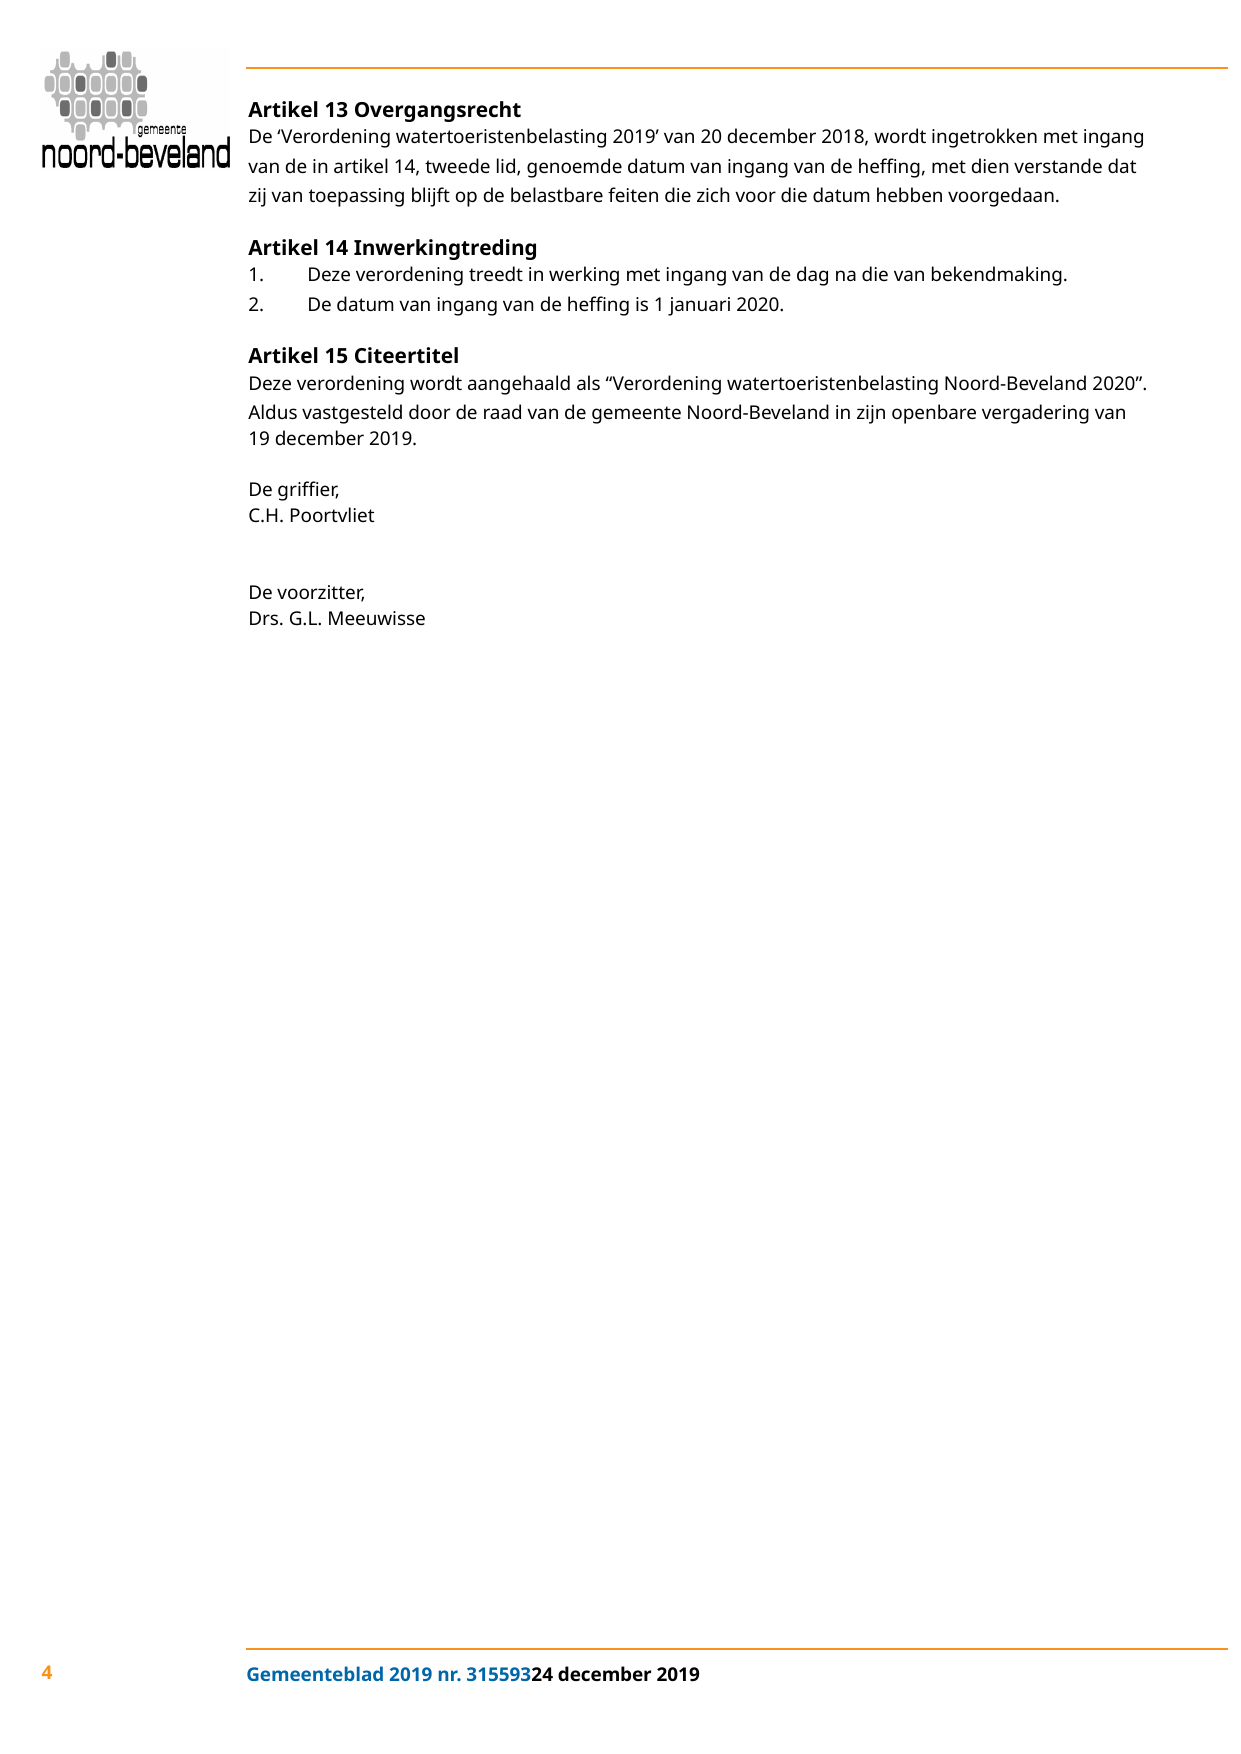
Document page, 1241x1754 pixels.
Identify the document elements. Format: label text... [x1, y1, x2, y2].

text De griffier, [248, 476, 1152, 502]
text De voorzitter, [248, 579, 1152, 605]
text Artikel 14 Inwerkingtreding [248, 233, 1152, 261]
text C.H. Poortvliet [248, 502, 1152, 528]
list Deze verordening treedt in werking met ingang van de dag na die van bekendmaking. [248, 261, 1152, 287]
text Drs. G.L. Meeuwisse [248, 605, 1152, 631]
picture [41, 47, 231, 172]
list De datum van ingang van de heffing is 1 januari 2020. [248, 291, 1152, 317]
text Deze verordening wordt aangehaald als “Verordening watertoeristenbelasting Noord-Beveland 2020”. [248, 370, 1152, 395]
text Aldus vastgesteld door de raad van de gemeente Noord-Beveland in zijn openbare vergadering van 19 december 2019. [248, 399, 1152, 451]
text Artikel 15 Citeertitel [248, 341, 1152, 370]
text De ‘Verordening watertoeristenbelasting 2019’ van 20 december 2018, wordt ingetrokken met ingang van de in artikel 14, tweede lid, genoemde datum van ingang van de heffing, met dien verstande dat zij van toepassing blijft op de belastbare feiten die zich voor die datum hebben voorgedaan. [248, 123, 1152, 208]
text Artikel 13 Overgangsrecht [248, 95, 1152, 123]
